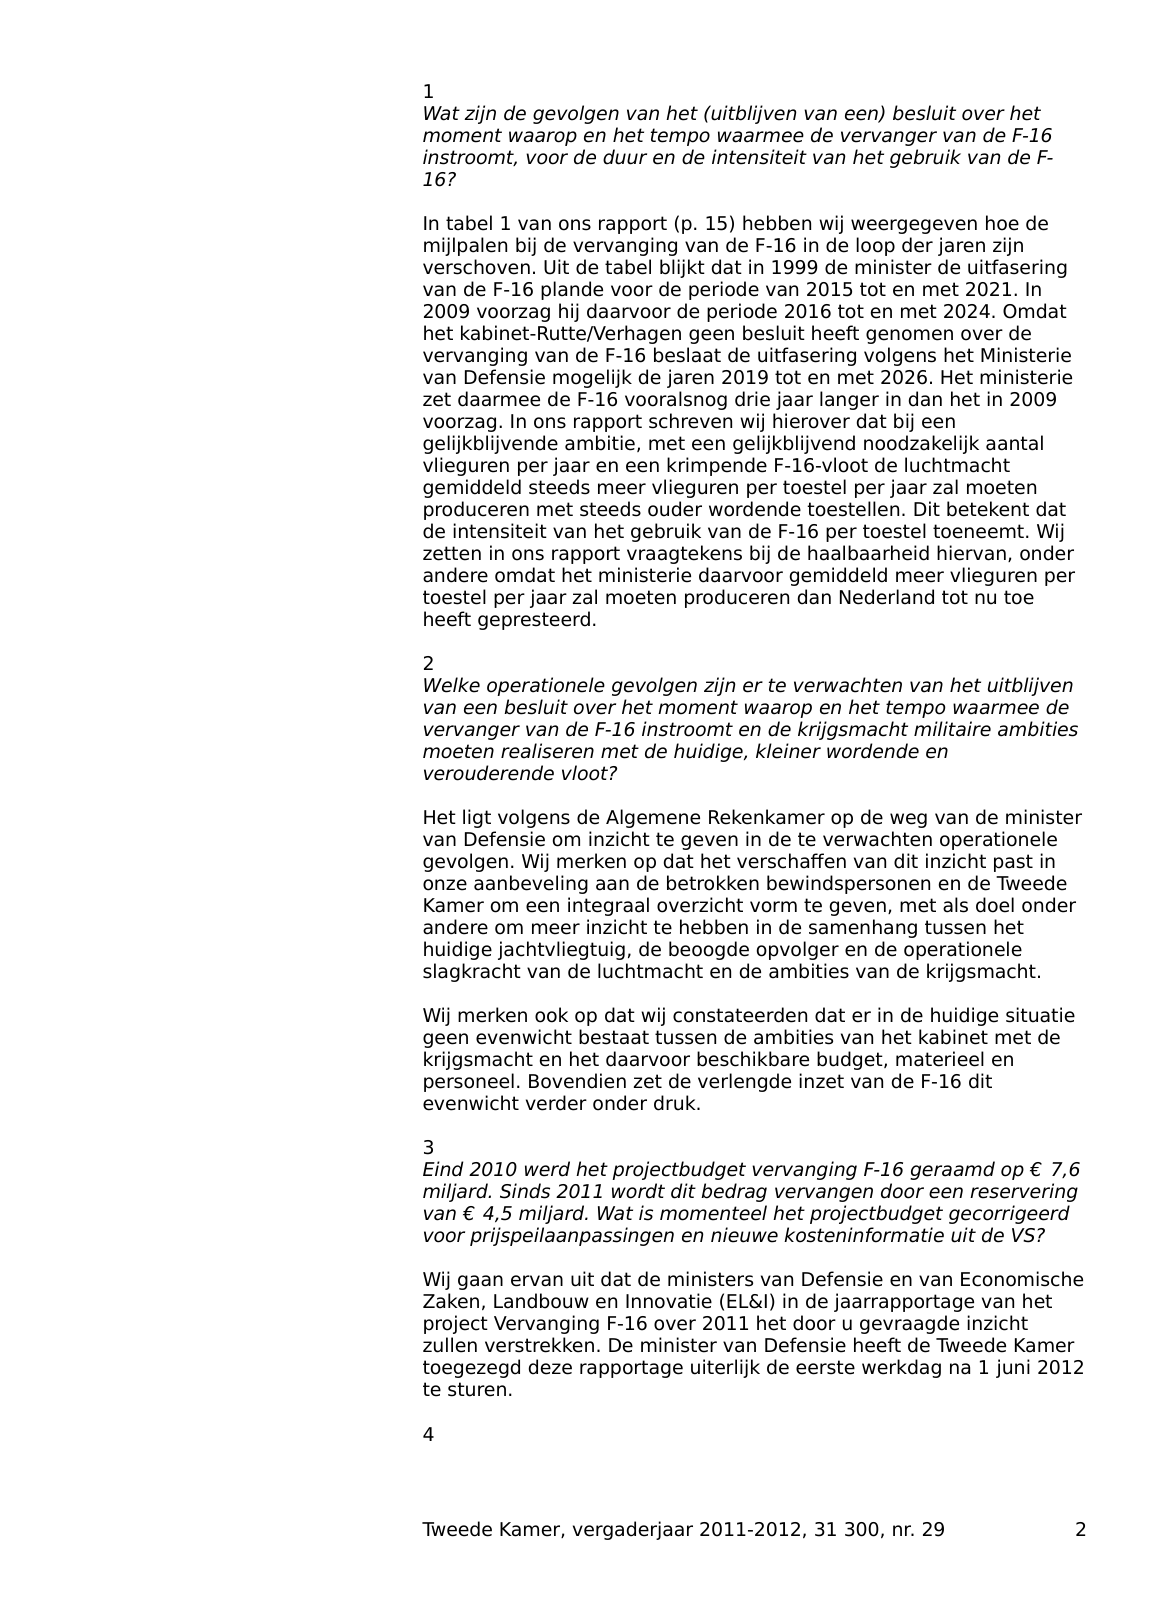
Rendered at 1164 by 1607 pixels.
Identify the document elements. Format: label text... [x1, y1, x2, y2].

text Wij gaan ervan uit dat de ministers van Defensie en van Economische Zaken, Landbouw en Innovatie (EL&I) in de jaarrapportage van het project Vervanging F-16 over 2011 het door u gevraagde inzicht zullen verstrekken. De minister van Defensie heeft de Tweede Kamer toegezegd deze rapportage uiterlijk de eerste werkdag na 1 juni 2012 te sturen. [422, 1269, 1087, 1401]
text 3 [422, 1137, 1087, 1159]
text Welke operationele gevolgen zijn er te verwachten van het uitblijven van een besluit over het moment waarop en het tempo waarmee de vervanger van de F-16 instroomt en de krijgsmacht militaire ambities moeten realiseren met de huidige, kleiner wordende en verouderende vloot? [422, 675, 1087, 785]
text Wij merken ook op dat wij constateerden dat er in de huidige situatie geen evenwicht bestaat tussen de ambities van het kabinet met de krijgsmacht en het daarvoor beschikbare budget, materieel en personeel. Bovendien zet de verlengde inzet van de F-16 dit evenwicht verder onder druk. [422, 1005, 1087, 1115]
text In tabel 1 van ons rapport (p. 15) hebben wij weergegeven hoe de mijlpalen bij de vervanging van de F-16 in de loop der jaren zijn verschoven. Uit de tabel blijkt dat in 1999 de minister de uitfasering van de F-16 plande voor de periode van 2015 tot en met 2021. In 2009 voorzag hij daarvoor de periode 2016 tot en met 2024. Omdat het kabinet-Rutte/Verhagen geen besluit heeft genomen over de vervanging van de F-16 beslaat de uitfasering volgens het Ministerie van Defensie mogelijk de jaren 2019 tot en met 2026. Het ministerie zet daarmee de F-16 vooralsnog drie jaar langer in dan het in 2009 voorzag. In ons rapport schreven wij hierover dat bij een gelijkblijvende ambitie, met een gelijkblijvend noodzakelijk aantal vlieguren per jaar en een krimpende F-16-vloot de luchtmacht gemiddeld steeds meer vlieguren per toestel per jaar zal moeten produceren met steeds ouder wordende toestellen. Dit betekent dat de intensiteit van het gebruik van de F-16 per toestel toeneemt. Wij zetten in ons rapport vraagtekens bij de haalbaarheid hiervan, onder andere omdat het ministerie daarvoor gemiddeld meer vlieguren per toestel per jaar zal moeten produceren dan Nederland tot nu toe heeft gepresteerd. [422, 213, 1087, 631]
text 2 [422, 653, 1087, 675]
text 1 [422, 81, 1087, 103]
text Het ligt volgens de Algemene Rekenkamer op de weg van de minister van Defensie om inzicht te geven in de te verwachten operationele gevolgen. Wij merken op dat het verschaffen van dit inzicht past in onze aanbeveling aan de betrokken bewindspersonen en de Tweede Kamer om een integraal overzicht vorm te geven, met als doel onder andere om meer inzicht te hebben in de samenhang tussen het huidige jachtvliegtuig, de beoogde opvolger en de operationele slagkracht van de luchtmacht en de ambities van de krijgsmacht. [422, 807, 1087, 983]
text 4 [422, 1423, 1087, 1445]
text Wat zijn de gevolgen van het (uitblijven van een) besluit over het moment waarop en het tempo waarmee de vervanger van de F-16 instroomt, voor de duur en de intensiteit van het gebruik van de F-16? [422, 103, 1087, 191]
text Eind 2010 werd het projectbudget vervanging F-16 geraamd op € 7,6 miljard. Sinds 2011 wordt dit bedrag vervangen door een reservering van € 4,5 miljard. Wat is momenteel het projectbudget gecorrigeerd voor prijspeilaanpassingen en nieuwe kosteninformatie uit de VS? [422, 1159, 1087, 1247]
